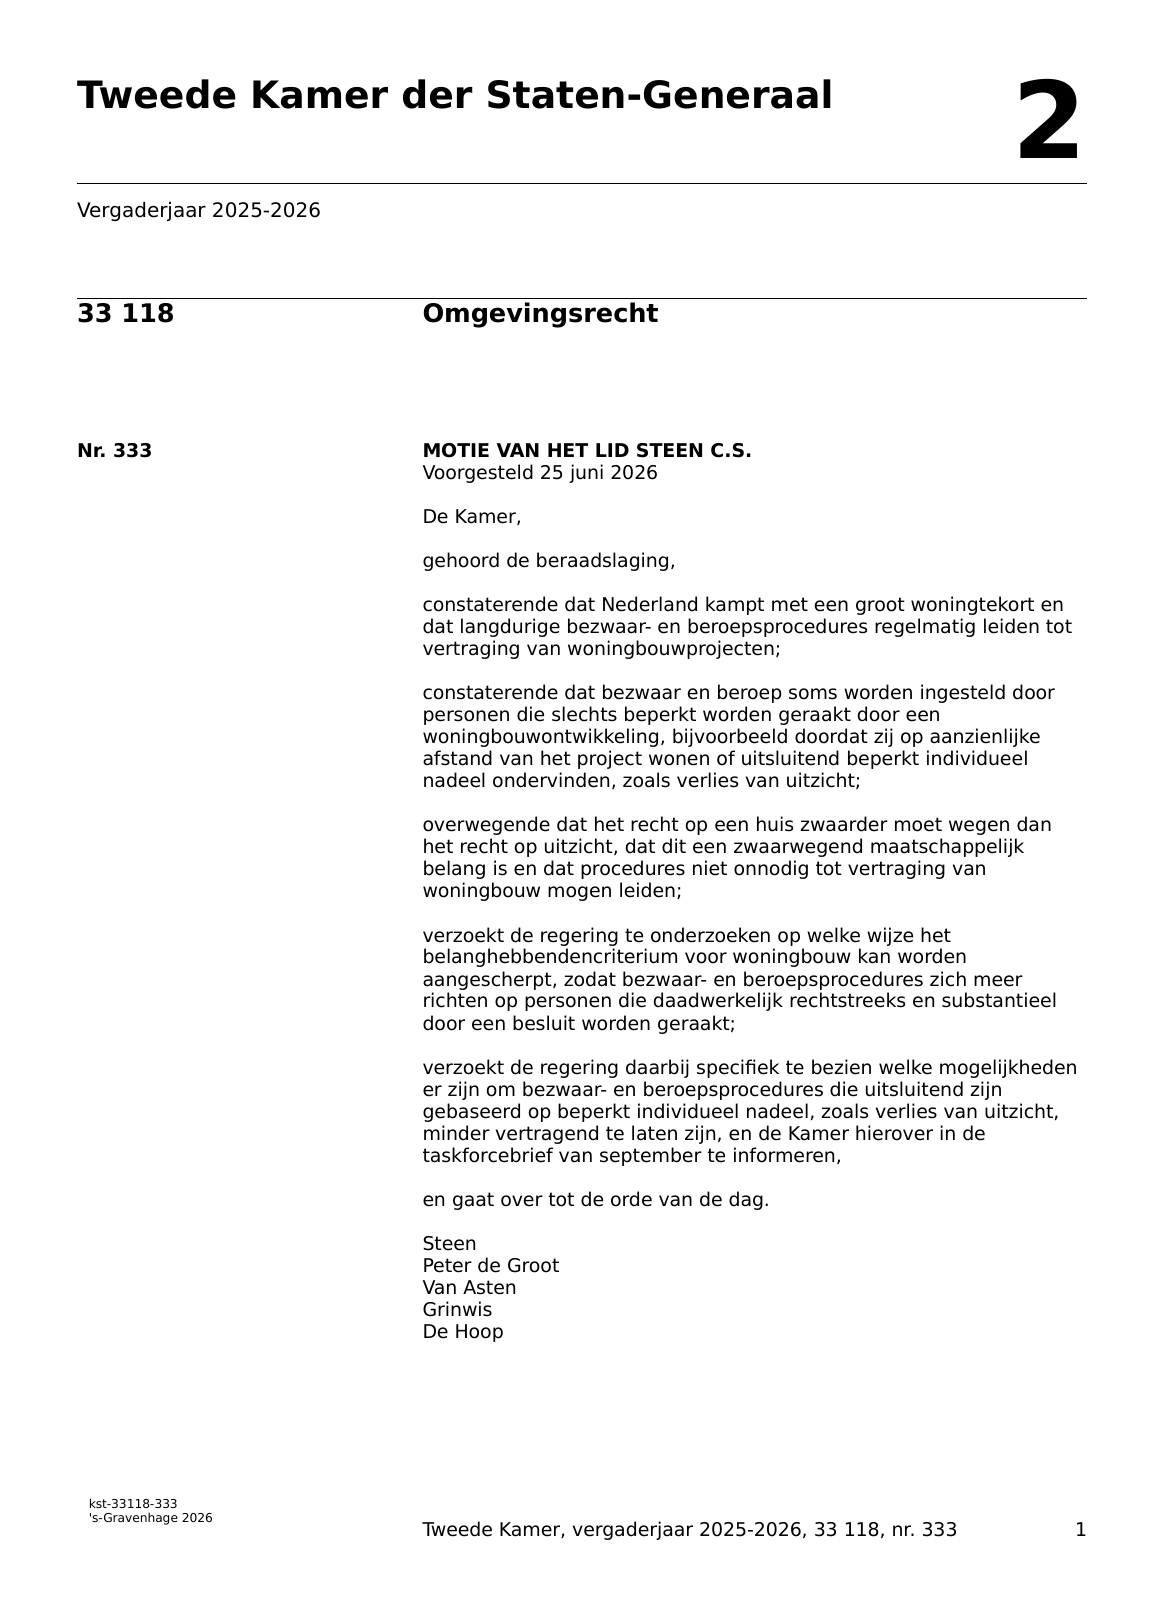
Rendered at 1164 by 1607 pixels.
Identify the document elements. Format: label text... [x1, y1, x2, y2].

table_cell Vergaderjaar 2025-2026 [77, 184, 1087, 298]
text De Hoop [422, 1321, 1087, 1343]
text constaterende dat bezwaar en beroep soms worden ingesteld door personen die slechts beperkt worden geraakt door een woningbouwontwikkeling, bijvoorbeeld doordat zij op aanzienlijke afstand van het project wonen of uitsluitend beperkt individueel nadeel ondervinden, zoals verlies van uitzicht; [422, 682, 1087, 792]
subtitle 33 118 Omgevingsrecht [77, 299, 1087, 329]
table_header Tweede Kamer der Staten-Generaal [77, 59, 886, 183]
text Peter de Groot [422, 1255, 1087, 1277]
text overwegende dat het recht op een huis zwaarder moet wegen dan het recht op uitzicht, dat dit een zwaarwegend maatschappelijk belang is en dat procedures niet onnodig tot vertraging van woningbouw mogen leiden; [422, 814, 1087, 902]
text gehoord de beraadslaging, [422, 550, 1087, 572]
text Steen [422, 1233, 1087, 1255]
text constaterende dat Nederland kampt met een groot woningtekort en dat langdurige bezwaar- en beroepsprocedures regelmatig leiden tot vertraging van woningbouwprojecten; [422, 594, 1087, 660]
text kst-33118-333 [88, 1497, 323, 1511]
text verzoekt de regering te onderzoeken op welke wijze het belanghebbendencriterium voor woningbouw kan worden aangescherpt, zodat bezwaar- en beroepsprocedures zich meer richten op personen die daadwerkelijk rechtstreeks en substantieel door een besluit worden geraakt; [422, 924, 1087, 1034]
table_header 2 [886, 59, 1087, 183]
text Voorgesteld 25 juni 2026 [422, 462, 1087, 484]
text Van Asten [422, 1277, 1087, 1299]
text 's-Gravenhage 2026 [88, 1511, 323, 1525]
text verzoekt de regering daarbij specifiek te bezien welke mogelijkheden er zijn om bezwaar- en beroepsprocedures die uitsluitend zijn gebaseerd op beperkt individueel nadeel, zoals verlies van uitzicht, minder vertragend te laten zijn, en de Kamer hierover in de taskforcebrief van september te informeren, [422, 1057, 1087, 1166]
text Grinwis [422, 1299, 1087, 1321]
text en gaat over tot de orde van de dag. [422, 1189, 1087, 1211]
subtitle Nr. 333 MOTIE VAN HET LID STEEN C.S. [77, 440, 1087, 462]
text De Kamer, [422, 506, 1087, 528]
